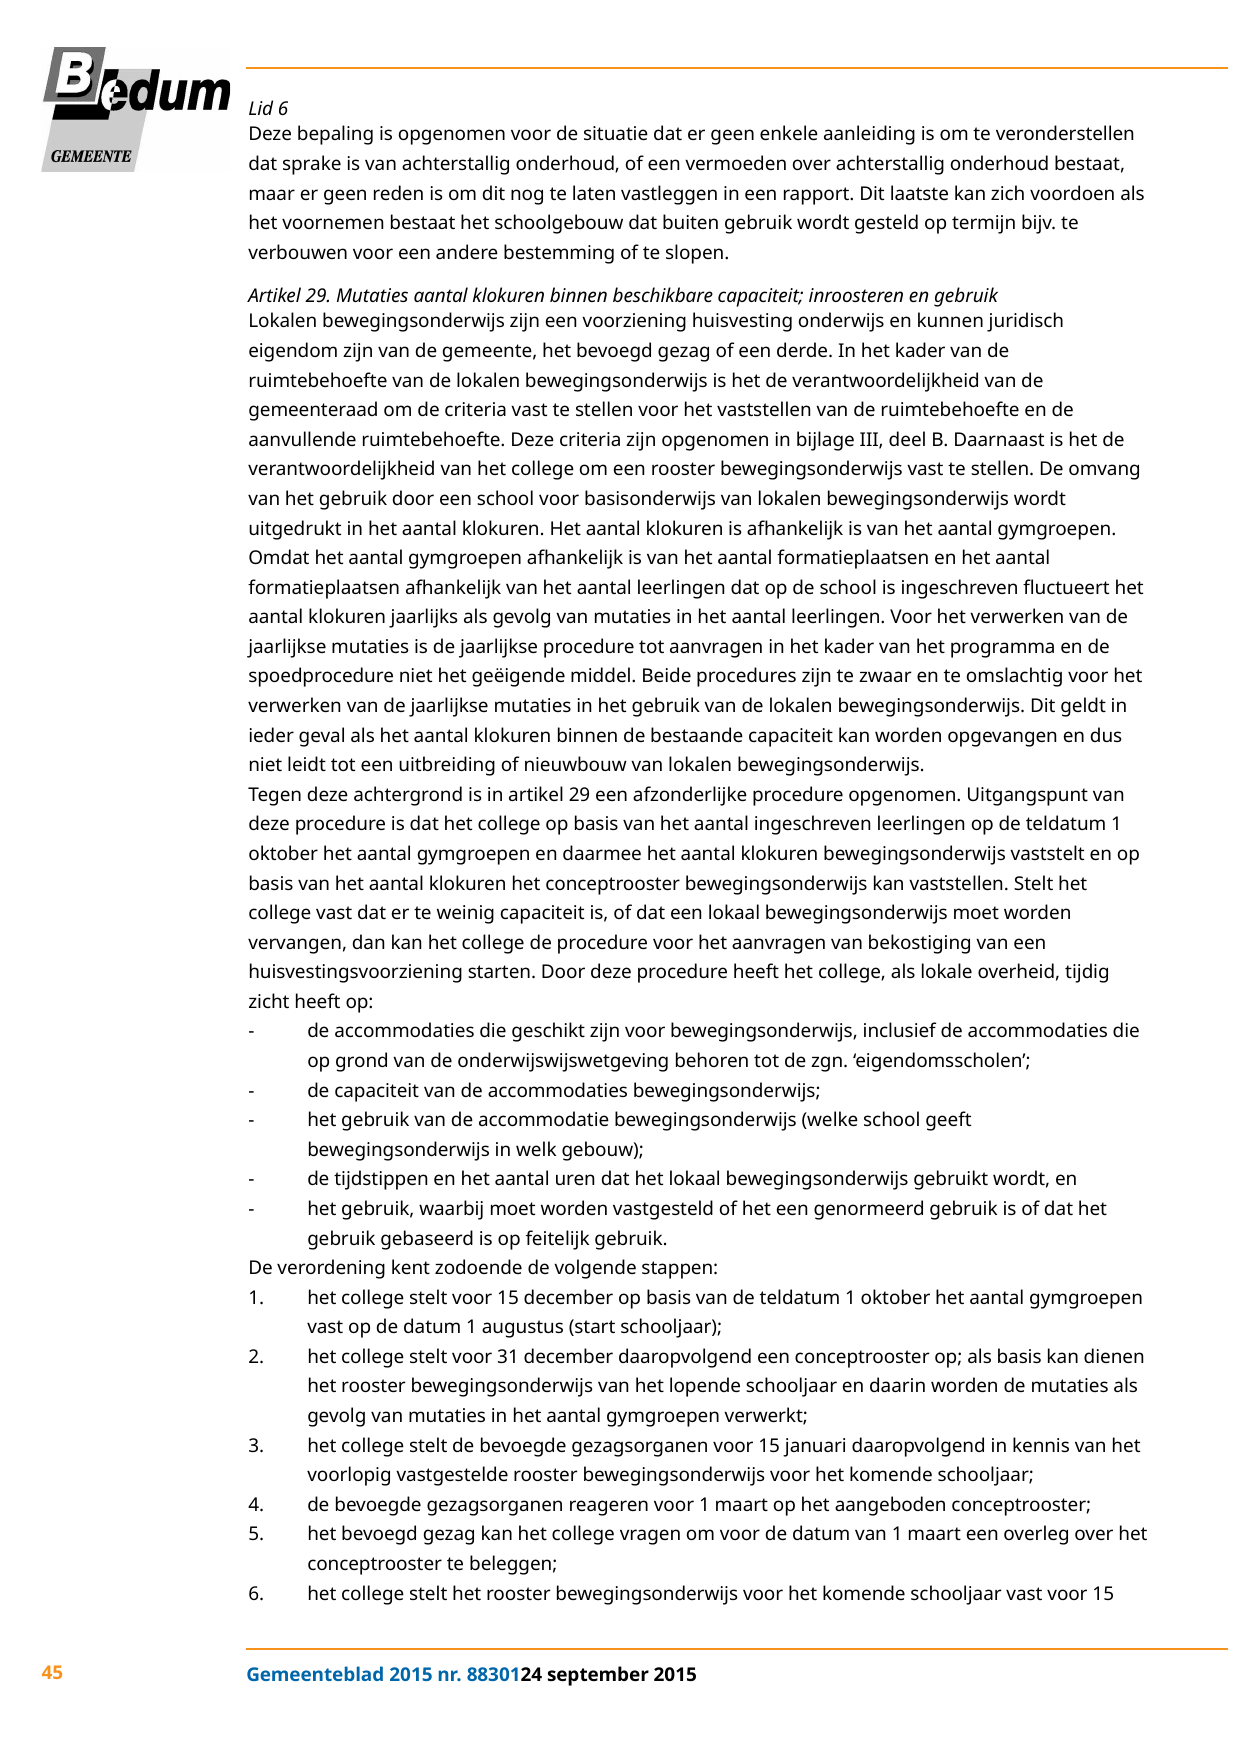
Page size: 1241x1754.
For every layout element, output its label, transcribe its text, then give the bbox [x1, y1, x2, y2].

list het college stelt de bevoegde gezagsorganen voor 15 januari daaropvolgend in kennis van het voorlopig vastgestelde rooster bewegingsonderwijs voor het komende schooljaar; [248, 1432, 1152, 1487]
list de accommodaties die geschikt zijn voor bewegingsonderwijs, inclusief de accommodaties die op grond van de onderwijswijswetgeving behoren tot de zgn. ‘eigendomsscholen’; [248, 1018, 1152, 1073]
list het college stelt voor 15 december op basis van de teldatum 1 oktober het aantal gymgroepen vast op de datum 1 augustus (start schooljaar); [248, 1284, 1152, 1339]
text Omdat het aantal gymgroepen afhankelijk is van het aantal formatieplaatsen en het aantal formatieplaatsen afhankelijk van het aantal leerlingen dat op de school is ingeschreven fluctueert het aantal klokuren jaarlijks als gevolg van mutaties in het aantal leerlingen. Voor het verwerken van de jaarlijkse mutaties is de jaarlijkse procedure tot aanvragen in het kader van het programma en de spoedprocedure niet het geëigende middel. Beide procedures zijn te zwaar en te omslachtig voor het verwerken van de jaarlijkse mutaties in het gebruik van de lokalen bewegingsonderwijs. Dit geldt in ieder geval als het aantal klokuren binnen de bestaande capaciteit kan worden opgevangen en dus niet leidt tot een uitbreiding of nieuwbouw van lokalen bewegingsonderwijs. [248, 544, 1152, 777]
list de bevoegde gezagsorganen reageren voor 1 maart op het aangeboden conceptrooster; [248, 1491, 1152, 1517]
list het gebruik van de accommodatie bewegingsonderwijs (welke school geeft bewegingsonderwijs in welk gebouw); [248, 1106, 1152, 1162]
text Tegen deze achtergrond is in artikel 29 een afzonderlijke procedure opgenomen. Uitgangspunt van deze procedure is dat het college op basis van het aantal ingeschreven leerlingen op de teldatum 1 oktober het aantal gymgroepen en daarmee het aantal klokuren bewegingsonderwijs vaststelt en op basis van het aantal klokuren het conceptrooster bewegingsonderwijs kan vaststellen. Stelt het college vast dat er te weinig capaciteit is, of dat een lokaal bewegingsonderwijs moet worden vervangen, dan kan het college de procedure voor het aanvragen van bekostiging van een huisvestingsvoorziening starten. Door deze procedure heeft het college, als lokale overheid, tijdig zicht heeft op: [248, 781, 1152, 1014]
list het college stelt voor 31 december daaropvolgend een conceptrooster op; als basis kan dienen het rooster bewegingsonderwijs van het lopende schooljaar en daarin worden de mutaties als gevolg van mutaties in het aantal gymgroepen verwerkt; [248, 1343, 1152, 1428]
text Deze bepaling is opgenomen voor de situatie dat er geen enkele aanleiding is om te veronderstellen dat sprake is van achterstallig onderhoud, of een vermoeden over achterstallig onderhoud bestaat, maar er geen reden is om dit nog te laten vastleggen in een rapport. Dit laatste kan zich voordoen als het voornemen bestaat het schoolgebouw dat buiten gebruik wordt gesteld op termijn bijv. te verbouwen voor een andere bestemming of te slopen. [248, 121, 1152, 264]
list het gebruik, waarbij moet worden vastgesteld of het een genormeerd gebruik is of dat het gebruik gebaseerd is op feitelijk gebruik. [248, 1195, 1152, 1251]
text De verordening kent zodoende de volgende stappen: [248, 1254, 1152, 1280]
list de tijdstippen en het aantal uren dat het lokaal bewegingsonderwijs gebruikt wordt, en [248, 1166, 1152, 1191]
text Lokalen bewegingsonderwijs zijn een voorziening huisvesting onderwijs en kunnen juridisch eigendom zijn van de gemeente, het bevoegd gezag of een derde. In het kader van de ruimtebehoefte van de lokalen bewegingsonderwijs is het de verantwoordelijkheid van de gemeenteraad om de criteria vast te stellen voor het vaststellen van de ruimtebehoefte en de aanvullende ruimtebehoefte. Deze criteria zijn opgenomen in bijlage III, deel B. Daarnaast is het de verantwoordelijkheid van het college om een rooster bewegingsonderwijs vast te stellen. De omvang van het gebruik door een school voor basisonderwijs van lokalen bewegingsonderwijs wordt uitgedrukt in het aantal klokuren. Het aantal klokuren is afhankelijk is van het aantal gymgroepen. [248, 308, 1152, 541]
list het bevoegd gezag kan het college vragen om voor de datum van 1 maart een overleg over het conceptrooster te beleggen; [248, 1521, 1152, 1576]
list de capaciteit van de accommodaties bewegingsonderwijs; [248, 1077, 1152, 1103]
picture [41, 47, 231, 172]
text Artikel 29. Mutaties aantal klokuren binnen beschikbare capaciteit; inroosteren en gebruik [248, 282, 1152, 308]
list het college stelt het rooster bewegingsonderwijs voor het komende schooljaar vast voor 15 [248, 1580, 1152, 1606]
text Lid 6 [248, 95, 1152, 121]
